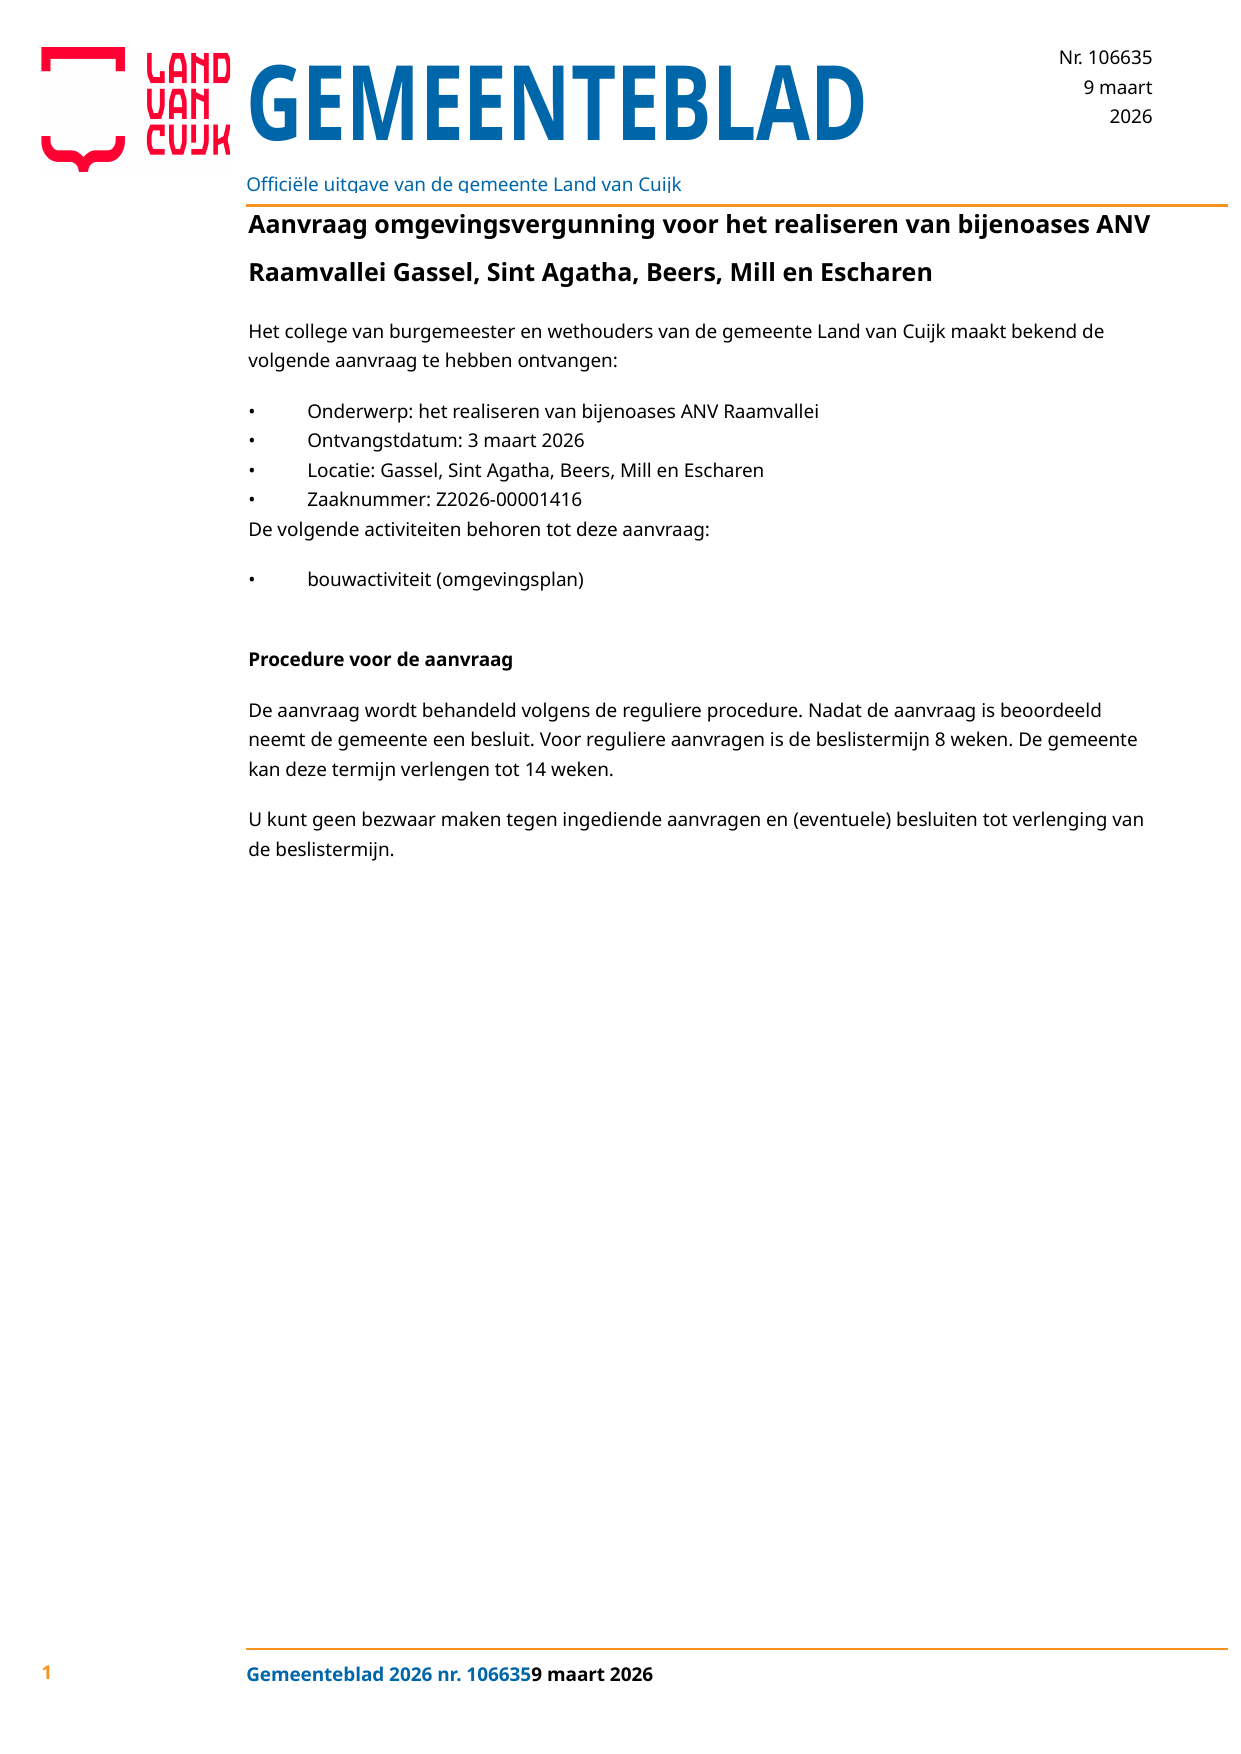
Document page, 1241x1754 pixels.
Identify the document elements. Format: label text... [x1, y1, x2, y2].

list Onderwerp: het realiseren van bijenoases ANV Raamvallei [248, 398, 1152, 424]
list Ontvangstdatum: 3 maart 2026 [248, 427, 1152, 453]
text De aanvraag wordt behandeld volgens de reguliere procedure. Nadat de aanvraag is beoordeeld neemt de gemeente een besluit. Voor reguliere aanvragen is de beslistermijn 8 weken. De gemeente kan deze termijn verlengen tot 14 weken. [248, 697, 1152, 782]
text De volgende activiteiten behoren tot deze aanvraag: [248, 516, 1152, 542]
list bouwactiviteit (omgevingsplan) [248, 567, 1152, 592]
picture [41, 47, 231, 172]
text U kunt geen bezwaar maken tegen ingediende aanvragen en (eventuele) besluiten tot verlenging van de beslistermijn. [248, 807, 1152, 862]
text Aanvraag omgevingsvergunning voor het realiseren van bijenoases ANV Raamvallei Gassel, Sint Agatha, Beers, Mill en Escharen [248, 207, 1152, 288]
text Het college van burgemeester en wethouders van de gemeente Land van Cuijk maakt bekend de volgende aanvraag te hebben ontvangen: [248, 318, 1152, 373]
text Procedure voor de aanvraag [248, 647, 1152, 672]
list Locatie: Gassel, Sint Agatha, Beers, Mill en Escharen [248, 457, 1152, 483]
list Zaaknummer: Z2026-00001416 [248, 487, 1152, 512]
